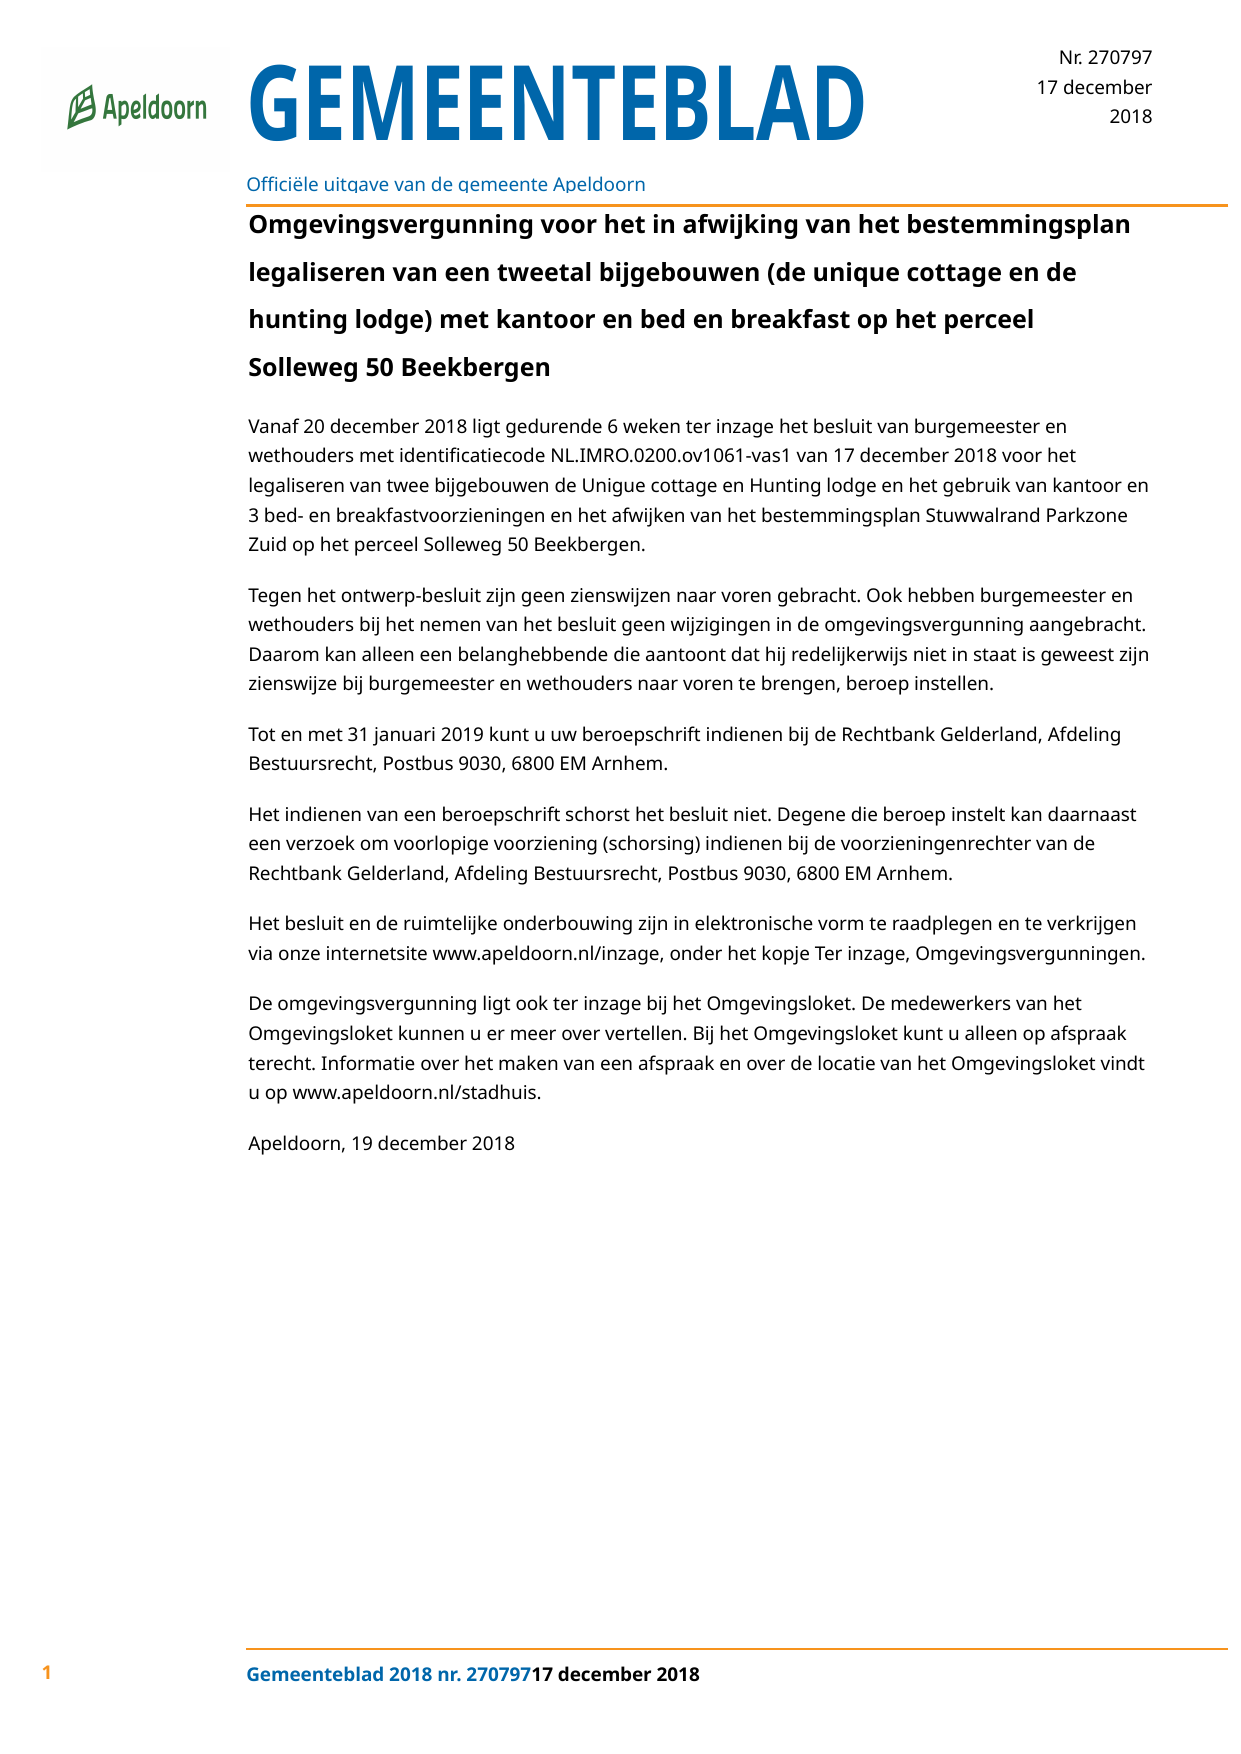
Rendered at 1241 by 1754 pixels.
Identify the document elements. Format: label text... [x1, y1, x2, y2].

text Tot en met 31 januari 2019 kunt u uw beroepschrift indienen bij de Rechtbank Gelderland, Afdeling Bestuursrecht, Postbus 9030, 6800 EM Arnhem. [248, 721, 1152, 776]
text De omgevingsvergunning ligt ook ter inzage bij het Omgevingsloket. De medewerkers van het Omgevingsloket kunnen u er meer over vertellen. Bij het Omgevingsloket kunt u alleen op afspraak terecht. Informatie over het maken van een afspraak en over de locatie van het Omgevingsloket vindt u op www.apeldoorn.nl/stadhuis. [248, 991, 1152, 1105]
text Vanaf 20 december 2018 ligt gedurende 6 weken ter inzage het besluit van burgemeester en wethouders met identificatiecode NL.IMRO.0200.ov1061-vas1 van 17 december 2018 voor het legaliseren van twee bijgebouwen de Unigue cottage en Hunting lodge en het gebruik van kantoor en 3 bed- en breakfastvoorzieningen en het afwijken van het bestemmingsplan Stuwwalrand Parkzone Zuid op het perceel Solleweg 50 Beekbergen. [248, 413, 1152, 557]
text Tegen het ontwerp-besluit zijn geen zienswijzen naar voren gebracht. Ook hebben burgemeester en wethouders bij het nemen van het besluit geen wijzigingen in de omgevingsvergunning aangebracht. Daarom kan alleen een belanghebbende die aantoont dat hij redelijkerwijs niet in staat is geweest zijn zienswijze bij burgemeester en wethouders naar voren te brengen, beroep instellen. [248, 582, 1152, 696]
text Het besluit en de ruimtelijke onderbouwing zijn in elektronische vorm te raadplegen en te verkrijgen via onze internetsite www.apeldoorn.nl/inzage, onder het kopje Ter inzage, Omgevingsvergunningen. [248, 911, 1152, 966]
text Omgevingsvergunning voor het in afwijking van het bestemmingsplan legaliseren van een tweetal bijgebouwen (de unique cottage en de hunting lodge) met kantoor en bed en breakfast op het perceel Solleweg 50 Beekbergen [248, 207, 1152, 384]
text Apeldoorn, 19 december 2018 [248, 1130, 1152, 1156]
text Het indienen van een beroepschrift schorst het besluit niet. Degene die beroep instelt kan daarnaast een verzoek om voorlopige voorziening (schorsing) indienen bij de voorzieningenrechter van de Rechtbank Gelderland, Afdeling Bestuursrecht, Postbus 9030, 6800 EM Arnhem. [248, 801, 1152, 886]
picture [41, 47, 231, 172]
